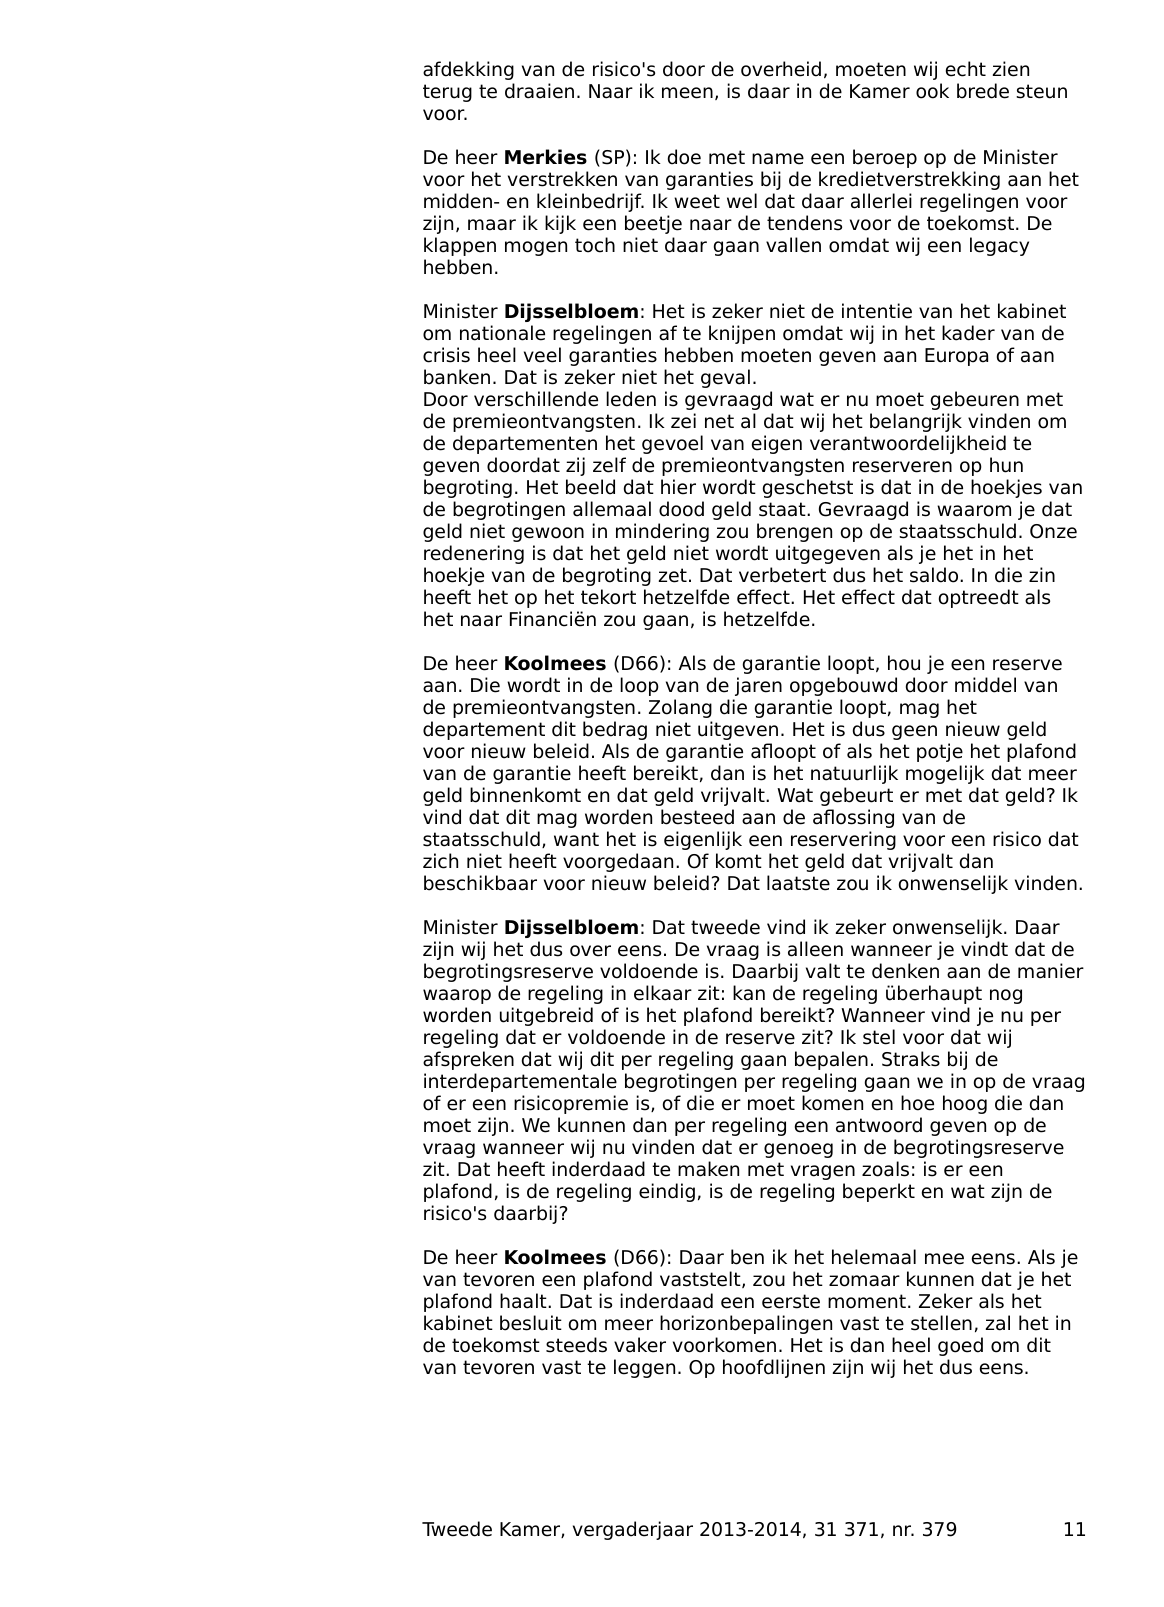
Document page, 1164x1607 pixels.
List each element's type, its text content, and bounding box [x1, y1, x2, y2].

text De heer Merkies (SP): Ik doe met name een beroep op de Minister voor het verstrekken van garanties bij de kredietverstrekking aan het midden- en kleinbedrijf. Ik weet wel dat daar allerlei regelingen voor zijn, maar ik kijk een beetje naar de tendens voor de toekomst. De klappen mogen toch niet daar gaan vallen omdat wij een legacy hebben. [422, 147, 1087, 279]
text De heer Koolmees (D66): Als de garantie loopt, hou je een reserve aan. Die wordt in de loop van de jaren opgebouwd door middel van de premieontvangsten. Zolang die garantie loopt, mag het departement dit bedrag niet uitgeven. Het is dus geen nieuw geld voor nieuw beleid. Als de garantie afloopt of als het potje het plafond van de garantie heeft bereikt, dan is het natuurlijk mogelijk dat meer geld binnenkomt en dat geld vrijvalt. Wat gebeurt er met dat geld? Ik vind dat dit mag worden besteed aan de aflossing van de staatsschuld, want het is eigenlijk een reservering voor een risico dat zich niet heeft voorgedaan. Of komt het geld dat vrijvalt dan beschikbaar voor nieuw beleid? Dat laatste zou ik onwenselijk vinden. [422, 653, 1087, 895]
text afdekking van de risico's door de overheid, moeten wij echt zien terug te draaien. Naar ik meen, is daar in de Kamer ook brede steun voor. [422, 59, 1087, 125]
text Minister Dijsselbloem: Dat tweede vind ik zeker onwenselijk. Daar zijn wij het dus over eens. De vraag is alleen wanneer je vindt dat de begrotingsreserve voldoende is. Daarbij valt te denken aan de manier waarop de regeling in elkaar zit: kan de regeling überhaupt nog worden uitgebreid of is het plafond bereikt? Wanneer vind je nu per regeling dat er voldoende in de reserve zit? Ik stel voor dat wij afspreken dat wij dit per regeling gaan bepalen. Straks bij de interdepartementale begrotingen per regeling gaan we in op de vraag of er een risicopremie is, of die er moet komen en hoe hoog die dan moet zijn. We kunnen dan per regeling een antwoord geven op de vraag wanneer wij nu vinden dat er genoeg in de begrotingsreserve zit. Dat heeft inderdaad te maken met vragen zoals: is er een plafond, is de regeling eindig, is de regeling beperkt en wat zijn de risico's daarbij? [422, 917, 1087, 1225]
text Minister Dijsselbloem: Het is zeker niet de intentie van het kabinet om nationale regelingen af te knijpen omdat wij in het kader van de crisis heel veel garanties hebben moeten geven aan Europa of aan banken. Dat is zeker niet het geval. [422, 301, 1087, 389]
text Door verschillende leden is gevraagd wat er nu moet gebeuren met de premieontvangsten. Ik zei net al dat wij het belangrijk vinden om de departementen het gevoel van eigen verantwoordelijkheid te geven doordat zij zelf de premieontvangsten reserveren op hun begroting. Het beeld dat hier wordt geschetst is dat in de hoekjes van de begrotingen allemaal dood geld staat. Gevraagd is waarom je dat geld niet gewoon in mindering zou brengen op de staatsschuld. Onze redenering is dat het geld niet wordt uitgegeven als je het in het hoekje van de begroting zet. Dat verbetert dus het saldo. In die zin heeft het op het tekort hetzelfde effect. Het effect dat optreedt als het naar Financiën zou gaan, is hetzelfde. [422, 389, 1087, 631]
text De heer Koolmees (D66): Daar ben ik het helemaal mee eens. Als je van tevoren een plafond vaststelt, zou het zomaar kunnen dat je het plafond haalt. Dat is inderdaad een eerste moment. Zeker als het kabinet besluit om meer horizonbepalingen vast te stellen, zal het in de toekomst steeds vaker voorkomen. Het is dan heel goed om dit van tevoren vast te leggen. Op hoofdlijnen zijn wij het dus eens. [422, 1247, 1087, 1379]
